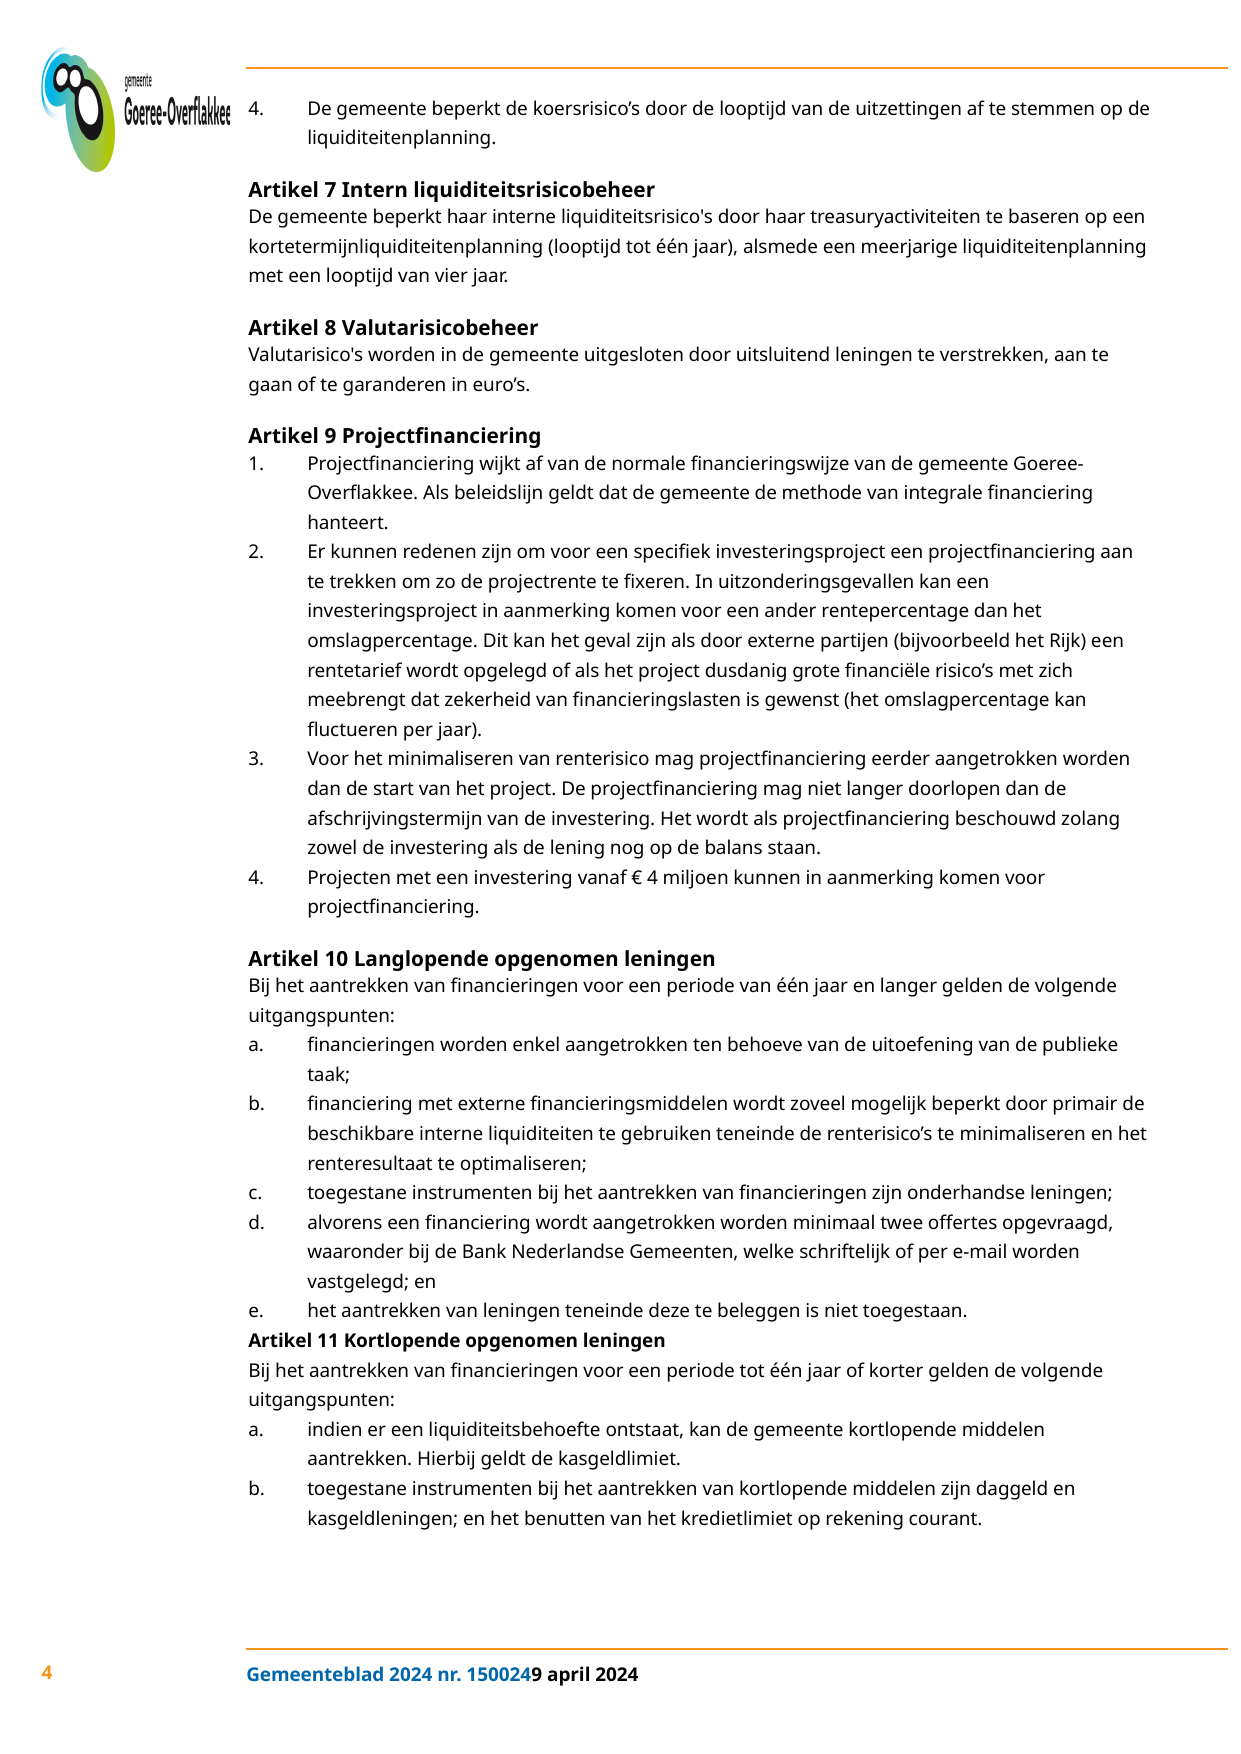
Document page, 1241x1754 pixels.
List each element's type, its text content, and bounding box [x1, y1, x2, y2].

list indien er een liquiditeitsbehoefte ontstaat, kan de gemeente kortlopende middelen aantrekken. Hierbij geldt de kasgeldlimiet. [248, 1416, 1152, 1471]
text Bij het aantrekken van financieringen voor een periode van één jaar en langer gelden de volgende uitgangspunten: [248, 972, 1152, 1028]
text Artikel 11 Kortlopende opgenomen leningen [248, 1327, 1152, 1353]
list Er kunnen redenen zijn om voor een specifiek investeringsproject een projectfinanciering aan te trekken om zo de projectrente te fixeren. In uitzonderingsgevallen kan een investeringsproject in aanmerking komen voor een ander rentepercentage dan het omslagpercentage. Dit kan het geval zijn als door externe partijen (bijvoorbeeld het Rijk) een rentetarief wordt opgelegd of als het project dusdanig grote financiële risico’s met zich meebrengt dat zekerheid van financieringslasten is gewenst (het omslagpercentage kan fluctueren per jaar). [248, 538, 1152, 742]
text Artikel 7 Intern liquiditeitsrisicobeheer [248, 175, 1152, 203]
list Projectfinanciering wijkt af van de normale financieringswijze van de gemeente Goeree-Overflakkee. Als beleidslijn geldt dat de gemeente de methode van integrale financiering hanteert. [248, 450, 1152, 534]
list alvorens een financiering wordt aangetrokken worden minimaal twee offertes opgevraagd, waaronder bij de Bank Nederlandse Gemeenten, welke schriftelijk of per e-mail worden vastgelegd; en [248, 1209, 1152, 1294]
list toegestane instrumenten bij het aantrekken van kortlopende middelen zijn daggeld en kasgeldleningen; en het benutten van het kredietlimiet op rekening courant. [248, 1475, 1152, 1531]
list Projecten met een investering vanaf € 4 miljoen kunnen in aanmerking komen voor projectfinanciering. [248, 864, 1152, 919]
list De gemeente beperkt de koersrisico’s door de looptijd van de uitzettingen af te stemmen op de liquiditeitenplanning. [248, 95, 1152, 150]
text Artikel 9 Projectfinanciering [248, 421, 1152, 450]
list het aantrekken van leningen teneinde deze te beleggen is niet toegestaan. [248, 1298, 1152, 1323]
list financiering met externe financieringsmiddelen wordt zoveel mogelijk beperkt door primair de beschikbare interne liquiditeiten te gebruiken teneinde de renterisico’s te minimaliseren en het renteresultaat te optimaliseren; [248, 1091, 1152, 1176]
text De gemeente beperkt haar interne liquiditeitsrisico's door haar treasuryactiviteiten te baseren op een kortetermijnliquiditeitenplanning (looptijd tot één jaar), alsmede een meerjarige liquiditeitenplanning met een looptijd van vier jaar. [248, 203, 1152, 288]
list Voor het minimaliseren van renterisico mag projectfinanciering eerder aangetrokken worden dan de start van het project. De projectfinanciering mag niet langer doorlopen dan de afschrijvingstermijn van de investering. Het wordt als projectfinanciering beschouwd zolang zowel de investering als de lening nog op de balans staan. [248, 746, 1152, 860]
picture [41, 47, 231, 172]
list financieringen worden enkel aangetrokken ten behoeve van de uitoefening van de publieke taak; [248, 1031, 1152, 1087]
text Valutarisico's worden in de gemeente uitgesloten door uitsluitend leningen te verstrekken, aan te gaan of te garanderen in euro’s. [248, 341, 1152, 397]
list toegestane instrumenten bij het aantrekken van financieringen zijn onderhandse leningen; [248, 1179, 1152, 1205]
text Artikel 10 Langlopende opgenomen leningen [248, 944, 1152, 972]
text Bij het aantrekken van financieringen voor een periode tot één jaar of korter gelden de volgende uitgangspunten: [248, 1357, 1152, 1412]
text Artikel 8 Valutarisicobeheer [248, 313, 1152, 341]
